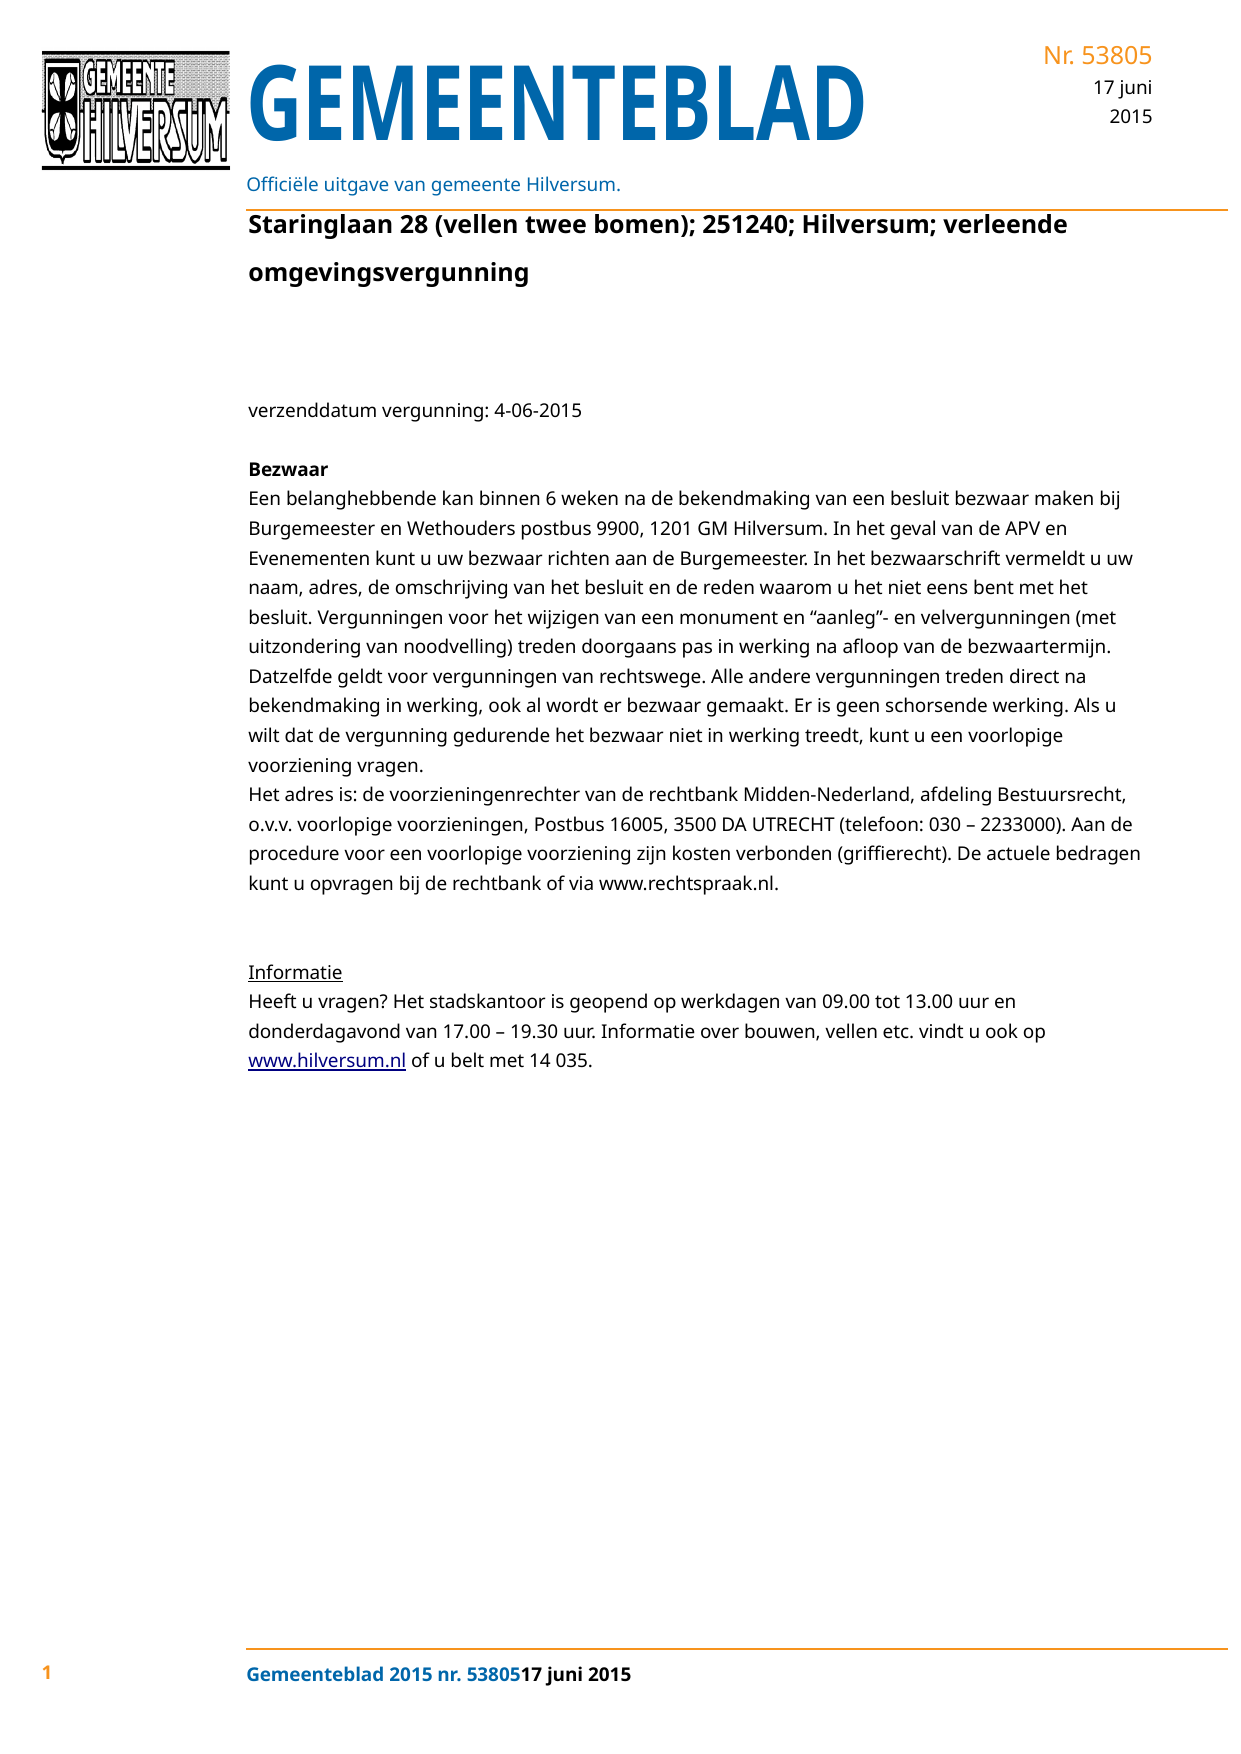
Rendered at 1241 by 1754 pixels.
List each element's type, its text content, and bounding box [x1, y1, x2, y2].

text Staringlaan 28 (vellen twee bomen); 251240; Hilversum; verleende omgevingsvergunning [248, 211, 1152, 288]
text Bezwaar [248, 456, 1152, 482]
text Heeft u vragen? Het stadskantoor is geopend op werkdagen van 09.00 tot 13.00 uur en donderdagavond van 17.00 – 19.30 uur. Informatie over bouwen, vellen etc. vindt u ook op www.hilversum.nl of u belt met 14 035. [248, 988, 1152, 1073]
text Een belanghebbende kan binnen 6 weken na de bekendmaking van een besluit bezwaar maken bij Burgemeester en Wethouders postbus 9900, 1201 GM Hilversum. In het geval van de APV en Evenementen kunt u uw bezwaar richten aan de Burgemeester. In het bezwaarschrift vermeldt u uw naam, adres, de omschrijving van het besluit en de reden waarom u het niet eens bent met het besluit. Vergunningen voor het wijzigen van een monument en “aanleg”- en velvergunningen (met uitzondering van noodvelling) treden doorgaans pas in werking na afloop van de bezwaartermijn. Datzelfde geldt voor vergunningen van rechtswege. Alle andere vergunningen treden direct na bekendmaking in werking, ook al wordt er bezwaar gemaakt. Er is geen schorsende werking. Als u wilt dat de vergunning gedurende het bezwaar niet in werking treedt, kunt u een voorlopige voorziening vragen. [248, 486, 1152, 777]
text Het adres is: de voorzieningenrechter van de rechtbank Midden-Nederland, afdeling Bestuursrecht, o.v.v. voorlopige voorzieningen, Postbus 16005, 3500 DA UTRECHT (telefoon: 030 – 2233000). Aan de procedure voor een voorlopige voorziening zijn kosten verbonden (griffierecht). De actuele bedragen kunt u opvragen bij de rechtbank of via www.rechtspraak.nl. [248, 781, 1152, 896]
text verzenddatum vergunning: 4-06-2015 [248, 397, 1152, 422]
text Informatie [248, 959, 1152, 984]
picture [41, 47, 231, 172]
